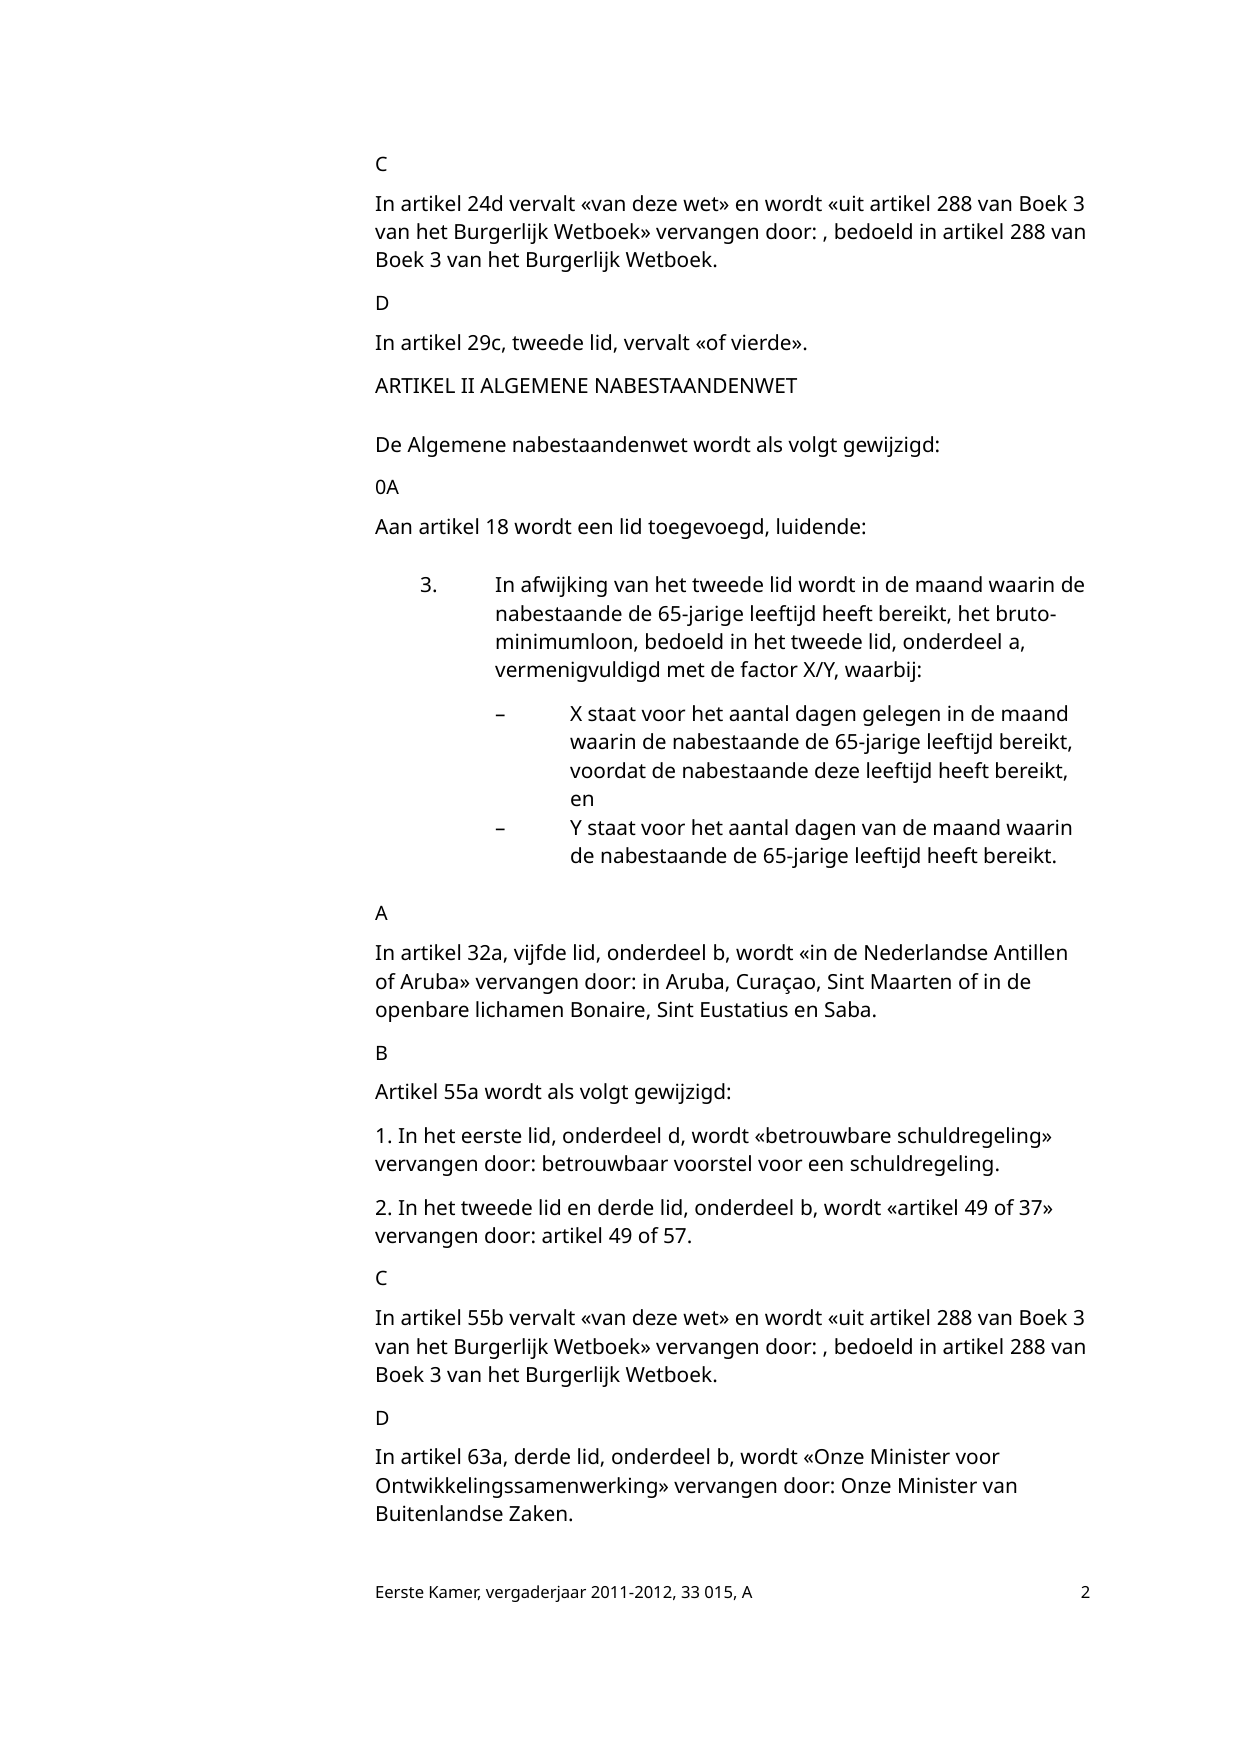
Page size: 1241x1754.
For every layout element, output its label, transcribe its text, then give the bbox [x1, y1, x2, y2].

text 1. In het eerste lid, onderdeel d, wordt «betrouwbare schuldregeling» vervangen door: betrouwbaar voorstel voor een schuldregeling. [375, 1121, 1090, 1178]
text A [375, 900, 1090, 927]
list In afwijking van het tweede lid wordt in de maand waarin de nabestaande de 65-jarige leeftijd heeft bereikt, het bruto-minimumloon, bedoeld in het tweede lid, onderdeel a, vermenigvuldigd met de factor X/Y, waarbij: [420, 570, 1090, 684]
text De Algemene nabestaandenwet wordt als volgt gewijzigd: [375, 430, 1090, 458]
list X staat voor het aantal dagen gelegen in de maand waarin de nabestaande de 65-jarige leeftijd bereikt, voordat de nabestaande deze leeftijd heeft bereikt, en [495, 699, 1090, 813]
subtitle ARTIKEL II ALGEMENE NABESTAANDENWET [375, 371, 1090, 400]
text In artikel 24d vervalt «van deze wet» en wordt «uit artikel 288 van Boek 3 van het Burgerlijk Wetboek» vervangen door: , bedoeld in artikel 288 van Boek 3 van het Burgerlijk Wetboek. [375, 189, 1090, 274]
text 0A [375, 473, 1090, 500]
text C [375, 150, 1090, 177]
text Aan artikel 18 wordt een lid toegevoegd, luidende: [375, 512, 1090, 540]
text B [375, 1039, 1090, 1066]
text C [375, 1265, 1090, 1292]
text Artikel 55a wordt als volgt gewijzigd: [375, 1077, 1090, 1106]
text 2. In het tweede lid en derde lid, onderdeel b, wordt «artikel 49 of 37» vervangen door: artikel 49 of 57. [375, 1193, 1090, 1250]
list Y staat voor het aantal dagen van de maand waarin de nabestaande de 65-jarige leeftijd heeft bereikt. [495, 813, 1090, 870]
text In artikel 55b vervalt «van deze wet» en wordt «uit artikel 288 van Boek 3 van het Burgerlijk Wetboek» vervangen door: , bedoeld in artikel 288 van Boek 3 van het Burgerlijk Wetboek. [375, 1303, 1090, 1389]
text D [375, 289, 1090, 316]
text D [375, 1404, 1090, 1431]
text In artikel 63a, derde lid, onderdeel b, wordt «Onze Minister voor Ontwikkelingssamenwerking» vervangen door: Onze Minister van Buitenlandse Zaken. [375, 1442, 1090, 1528]
text In artikel 32a, vijfde lid, onderdeel b, wordt «in de Nederlandse Antillen of Aruba» vervangen door: in Aruba, Curaçao, Sint Maarten of in de openbare lichamen Bonaire, Sint Eustatius en Saba. [375, 938, 1090, 1024]
text In artikel 29c, tweede lid, vervalt «of vierde». [375, 328, 1090, 356]
